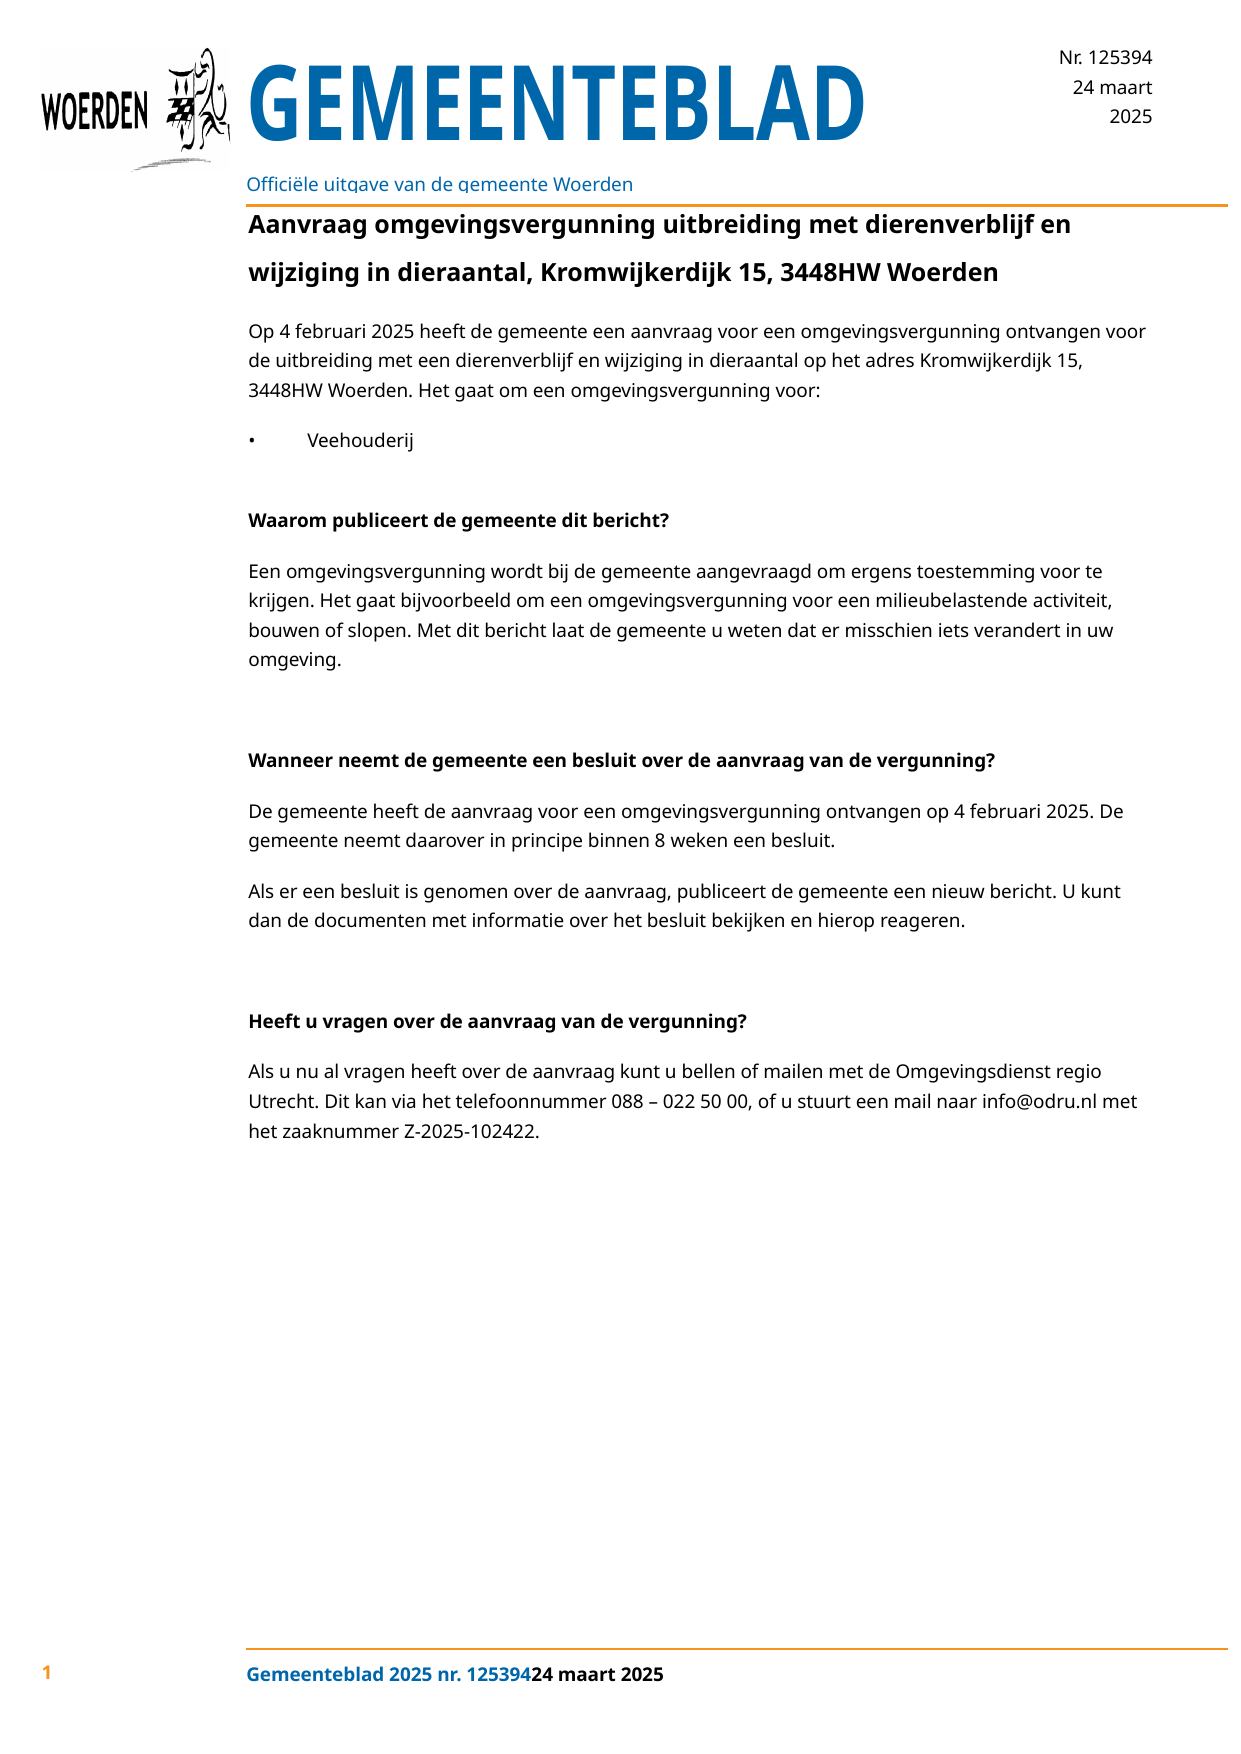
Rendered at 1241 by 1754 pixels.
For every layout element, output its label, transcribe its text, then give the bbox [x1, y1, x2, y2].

text Op 4 februari 2025 heeft de gemeente een aanvraag voor een omgevingsvergunning ontvangen voor de uitbreiding met een dierenverblijf en wijziging in dieraantal op het adres Kromwijkerdijk 15, 3448HW Woerden. Het gaat om een omgevingsvergunning voor: [248, 318, 1152, 403]
text De gemeente heeft de aanvraag voor een omgevingsvergunning ontvangen op 4 februari 2025. De gemeente neemt daarover in principe binnen 8 weken een besluit. [248, 798, 1152, 853]
text Heeft u vragen over de aanvraag van de vergunning? [248, 1008, 1152, 1034]
text Aanvraag omgevingsvergunning uitbreiding met dierenverblijf en wijziging in dieraantal, Kromwijkerdijk 15, 3448HW Woerden [248, 207, 1152, 288]
text Als er een besluit is genomen over de aanvraag, publiceert de gemeente een nieuw bericht. U kunt dan de documenten met informatie over het besluit bekijken en hierop reageren. [248, 878, 1152, 933]
list Veehouderij [248, 427, 1152, 453]
text Een omgevingsvergunning wordt bij de gemeente aangevraagd om ergens toestemming voor te krijgen. Het gaat bijvoorbeeld om een omgevingsvergunning voor een milieubelastende activiteit, bouwen of slopen. Met dit bericht laat de gemeente u weten dat er misschien iets verandert in uw omgeving. [248, 558, 1152, 672]
text Wanneer neemt de gemeente een besluit over de aanvraag van de vergunning? [248, 747, 1152, 773]
text Als u nu al vragen heeft over de aanvraag kunt u bellen of mailen met de Omgevingsdienst regio Utrecht. Dit kan via het telefoonnummer 088 – 022 50 00, of u stuurt een mail naar info@odru.nl met het zaaknummer Z-2025-102422. [248, 1059, 1152, 1144]
text Waarom publiceert de gemeente dit bericht? [248, 507, 1152, 533]
picture [41, 47, 231, 172]
